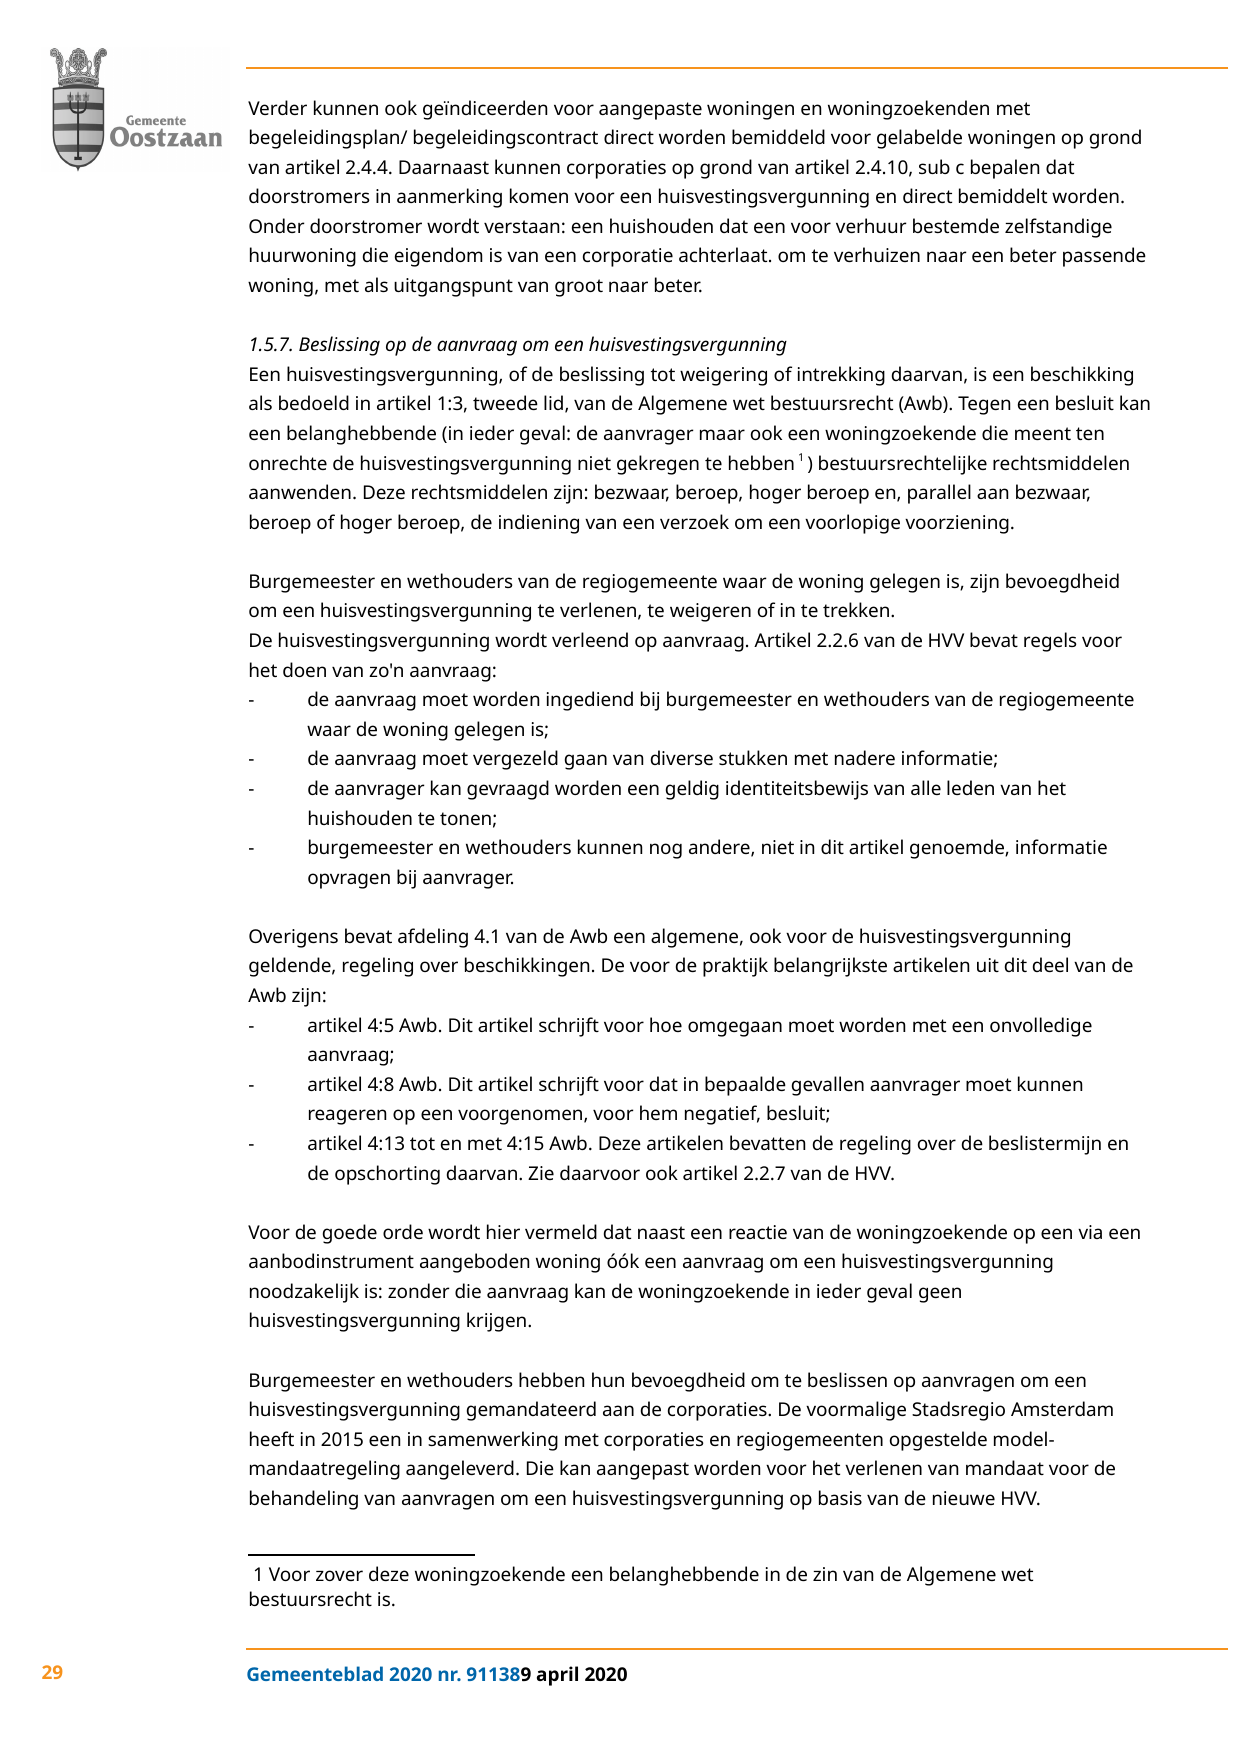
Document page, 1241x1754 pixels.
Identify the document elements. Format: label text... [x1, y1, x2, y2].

text Burgemeester en wethouders hebben hun bevoegdheid om te beslissen op aanvragen om een huisvestingsvergunning gemandateerd aan de corporaties. De voormalige Stadsregio Amsterdam heeft in 2015 een in samenwerking met corporaties en regiogemeenten opgestelde model-mandaatregeling aangeleverd. Die kan aangepast worden voor het verlenen van mandaat voor de behandeling van aanvragen om een huisvestingsvergunning op basis van de nieuwe HVV. [248, 1367, 1152, 1511]
text De huisvestingsvergunning wordt verleend op aanvraag. Artikel 2.2.6 van de HVV bevat regels voor het doen van zo'n aanvraag: [248, 627, 1152, 683]
text 1.5.7. Beslissing op de aanvraag om een huisvestingsvergunning [248, 331, 1152, 357]
list burgemeester en wethouders kunnen nog andere, niet in dit artikel genoemde, informatie opvragen bij aanvrager. [248, 834, 1152, 890]
text Voor zover deze woningzoekende een belanghebbende in de zin van de Algemene wet bestuursrecht is. [248, 1561, 1152, 1612]
list de aanvraag moet worden ingediend bij burgemeester en wethouders van de regiogemeente waar de woning gelegen is; [248, 686, 1152, 742]
list artikel 4:8 Awb. Dit artikel schrijft voor dat in bepaalde gevallen aanvrager moet kunnen reageren op een voorgenomen, voor hem negatief, besluit; [248, 1071, 1152, 1126]
list artikel 4:13 tot en met 4:15 Awb. Deze artikelen bevatten de regeling over de beslistermijn en de opschorting daarvan. Zie daarvoor ook artikel 2.2.7 van de HVV. [248, 1130, 1152, 1186]
text Overigens bevat afdeling 4.1 van de Awb een algemene, ook voor de huisvestingsvergunning geldende, regeling over beschikkingen. De voor de praktijk belangrijkste artikelen uit dit deel van de Awb zijn: [248, 923, 1152, 1008]
list de aanvrager kan gevraagd worden een geldig identiteitsbewijs van alle leden van het huishouden te tonen; [248, 775, 1152, 831]
text Burgemeester en wethouders van de regiogemeente waar de woning gelegen is, zijn bevoegdheid om een huisvestingsvergunning te verlenen, te weigeren of in te trekken. [248, 568, 1152, 623]
text Verder kunnen ook geïndiceerden voor aangepaste woningen en woningzoekenden met begeleidingsplan/ begeleidingscontract direct worden bemiddeld voor gelabelde woningen op grond van artikel 2.4.4. Daarnaast kunnen corporaties op grond van artikel 2.4.10, sub c bepalen dat doorstromers in aanmerking komen voor een huisvestingsvergunning en direct bemiddelt worden. Onder doorstromer wordt verstaan: een huishouden dat een voor verhuur bestemde zelfstandige huurwoning die eigendom is van een corporatie achterlaat. om te verhuizen naar een beter passende woning, met als uitgangspunt van groot naar beter. [248, 95, 1152, 298]
list artikel 4:5 Awb. Dit artikel schrijft voor hoe omgegaan moet worden met een onvolledige aanvraag; [248, 1012, 1152, 1067]
text Voor de goede orde wordt hier vermeld dat naast een reactie van de woningzoekende op een via een aanbodinstrument aangeboden woning óók een aanvraag om een huisvestingsvergunning noodzakelijk is: zonder die aanvraag kan de woningzoekende in ieder geval geen huisvestingsvergunning krijgen. [248, 1219, 1152, 1333]
list de aanvraag moet vergezeld gaan van diverse stukken met nadere informatie; [248, 746, 1152, 771]
text Een huisvestingsvergunning, of de beslissing tot weigering of intrekking daarvan, is een beschikking als bedoeld in artikel 1:3, tweede lid, van de Algemene wet bestuursrecht (Awb). Tegen een besluit kan een belanghebbende (in ieder geval: de aanvrager maar ook een woningzoekende die meent ten onrechte de huisvestingsvergunning niet gekregen te hebben) bestuursrechtelijke rechtsmiddelen aanwenden. Deze rechtsmiddelen zijn: bezwaar, beroep, hoger beroep en, parallel aan bezwaar, beroep of hoger beroep, de indiening van een verzoek om een voorlopige voorziening. [248, 361, 1152, 535]
picture [41, 47, 231, 172]
